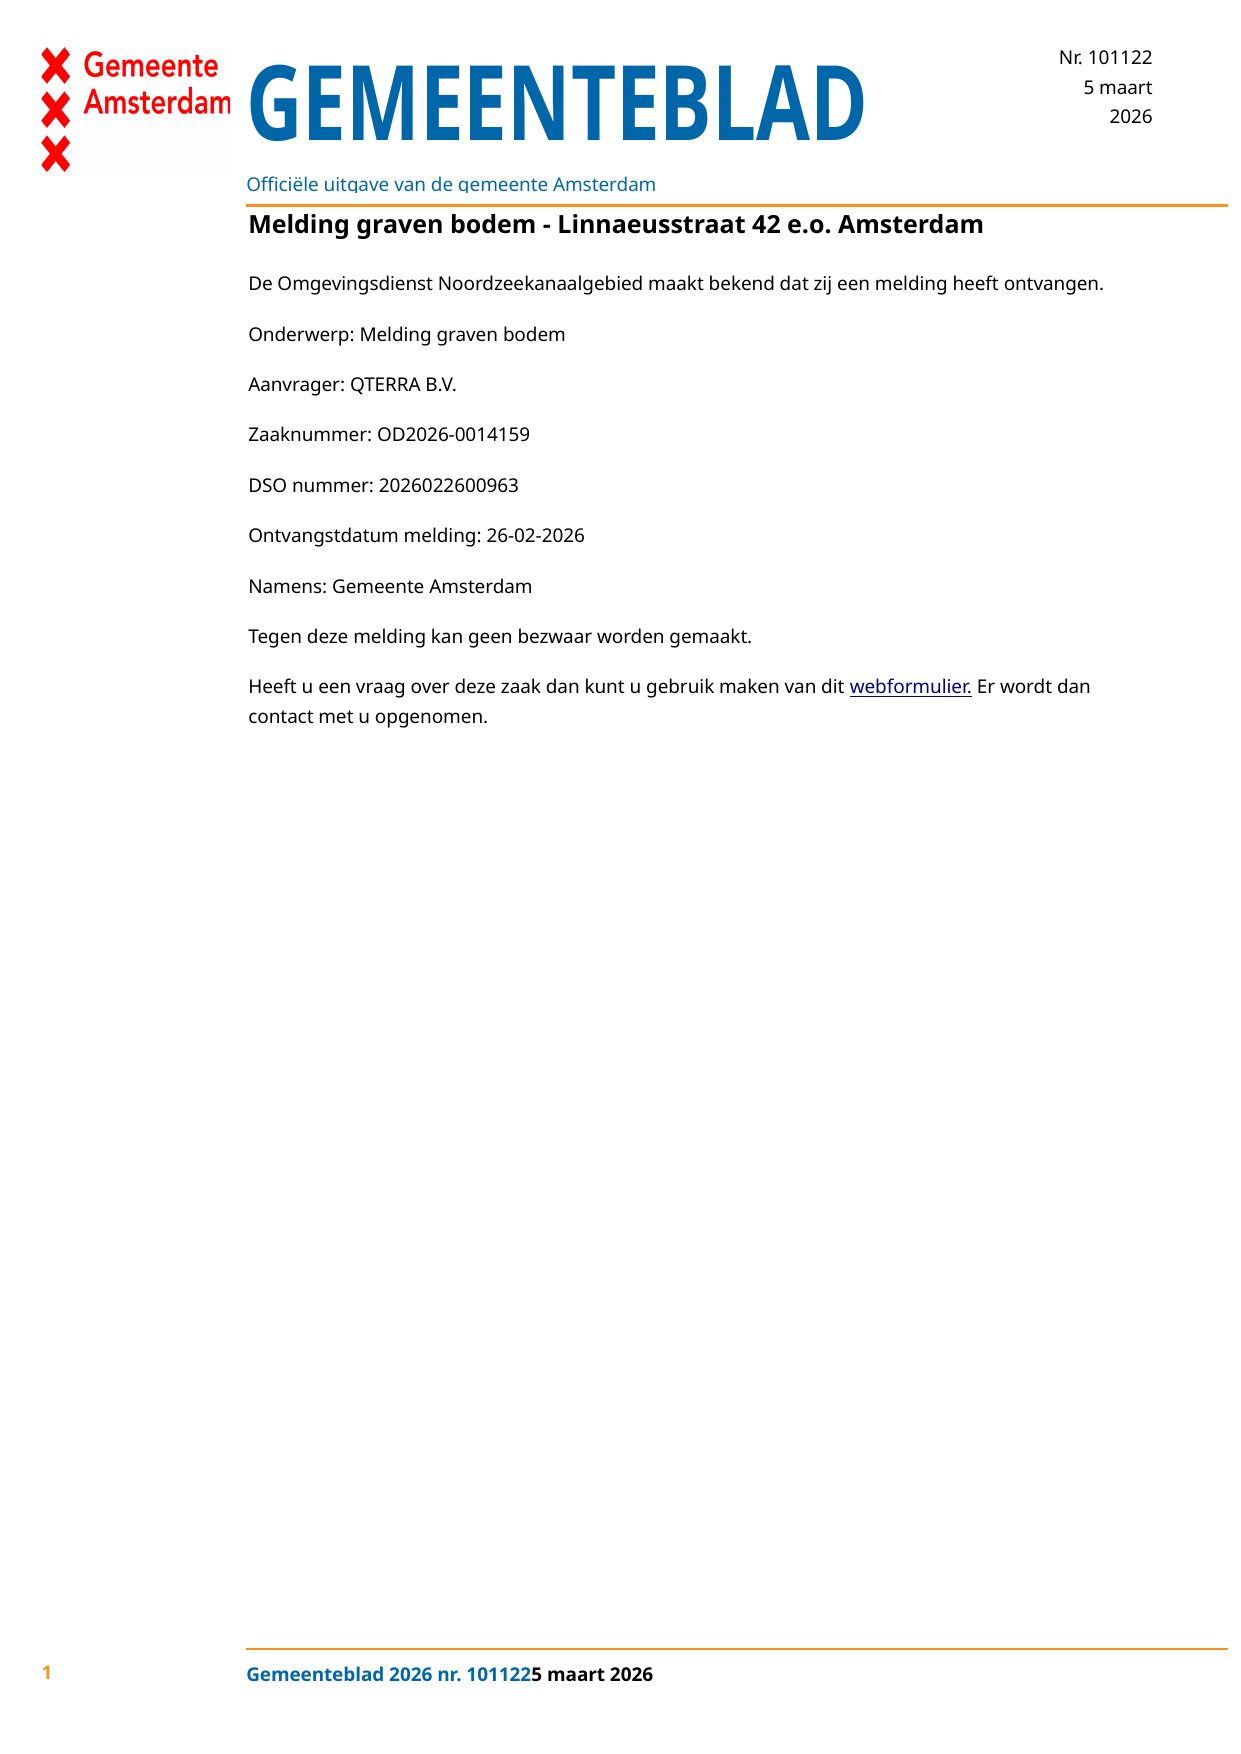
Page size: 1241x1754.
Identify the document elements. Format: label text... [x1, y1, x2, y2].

picture [41, 47, 231, 172]
text Aanvrager: QTERRA B.V. [248, 371, 1152, 397]
text Melding graven bodem - Linnaeusstraat 42 e.o. Amsterdam [248, 207, 1152, 241]
text Zaaknummer: OD2026-0014159 [248, 422, 1152, 447]
text Tegen deze melding kan geen bezwaar worden gemaakt. [248, 623, 1152, 649]
text Ontvangstdatum melding: 26-02-2026 [248, 522, 1152, 548]
text De Omgevingsdienst Noordzeekanaalgebied maakt bekend dat zij een melding heeft ontvangen. [248, 270, 1152, 296]
text Namens: Gemeente Amsterdam [248, 573, 1152, 598]
text Onderwerp: Melding graven bodem [248, 321, 1152, 346]
text Heeft u een vraag over deze zaak dan kunt u gebruik maken van dit webformulier. Er wordt dan contact met u opgenomen. [248, 674, 1152, 729]
text DSO nummer: 2026022600963 [248, 472, 1152, 498]
